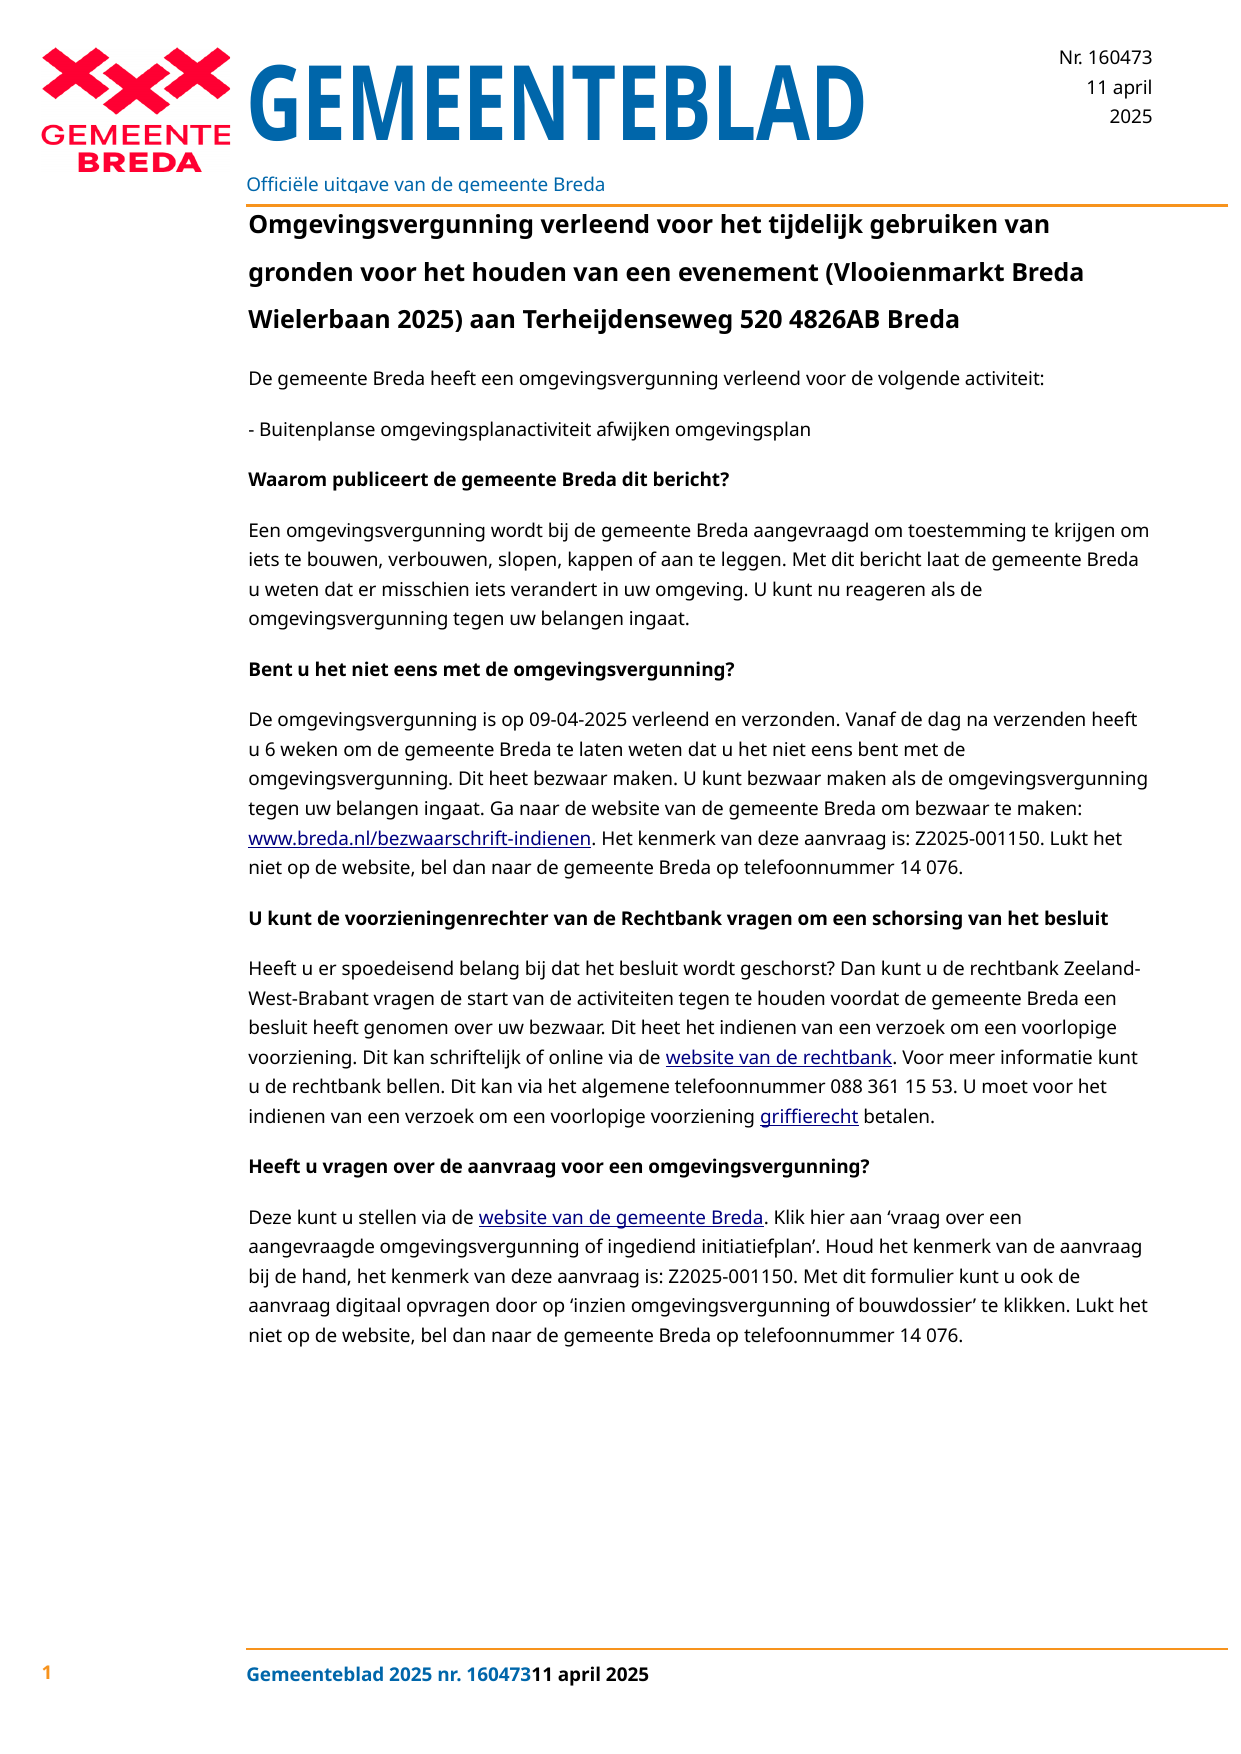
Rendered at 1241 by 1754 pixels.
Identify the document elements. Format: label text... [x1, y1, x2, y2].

text De omgevingsvergunning is op 09-04-2025 verleend en verzonden. Vanaf de dag na verzenden heeft u 6 weken om de gemeente Breda te laten weten dat u het niet eens bent met de omgevingsvergunning. Dit heet bezwaar maken. U kunt bezwaar maken als de omgevingsvergunning tegen uw belangen ingaat. Ga naar de website van de gemeente Breda om bezwaar te maken: www.breda.nl/bezwaarschrift-indienen. Het kenmerk van deze aanvraag is: Z2025-001150. Lukt het niet op de website, bel dan naar de gemeente Breda op telefoonnummer 14 076. [248, 706, 1152, 880]
text U kunt de voorzieningenrechter van de Rechtbank vragen om een schorsing van het besluit [248, 905, 1152, 930]
text Heeft u er spoedeisend belang bij dat het besluit wordt geschorst? Dan kunt u de rechtbank Zeeland-West-Brabant vragen de start van de activiteiten tegen te houden voordat de gemeente Breda een besluit heeft genomen over uw bezwaar. Dit heet het indienen van een verzoek om een voorlopige voorziening. Dit kan schriftelijk of online via de website van de rechtbank. Voor meer informatie kunt u de rechtbank bellen. Dit kan via het algemene telefoonnummer 088 361 15 53. U moet voor het indienen van een verzoek om een voorlopige voorziening griffierecht betalen. [248, 955, 1152, 1129]
text Omgevingsvergunning verleend voor het tijdelijk gebruiken van gronden voor het houden van een evenement (Vlooienmarkt Breda Wielerbaan 2025) aan Terheijdenseweg 520 4826AB Breda [248, 207, 1152, 336]
text Waarom publiceert de gemeente Breda dit bericht? [248, 466, 1152, 492]
picture [41, 47, 231, 172]
text Bent u het niet eens met de omgevingsvergunning? [248, 656, 1152, 682]
text Deze kunt u stellen via de website van de gemeente Breda. Klik hier aan ‘vraag over een aangevraagde omgevingsvergunning of ingediend initiatiefplan’. Houd het kenmerk van de aanvraag bij de hand, het kenmerk van deze aanvraag is: Z2025-001150. Met dit formulier kunt u ook de aanvraag digitaal opvragen door op ‘inzien omgevingsvergunning of bouwdossier’ te klikken. Lukt het niet op de website, bel dan naar de gemeente Breda op telefoonnummer 14 076. [248, 1204, 1152, 1348]
text De gemeente Breda heeft een omgevingsvergunning verleend voor de volgende activiteit: [248, 366, 1152, 391]
text - Buitenplanse omgevingsplanactiviteit afwijken omgevingsplan [248, 416, 1152, 442]
text Heeft u vragen over de aanvraag voor een omgevingsvergunning? [248, 1153, 1152, 1179]
text Een omgevingsvergunning wordt bij de gemeente Breda aangevraagd om toestemming te krijgen om iets te bouwen, verbouwen, slopen, kappen of aan te leggen. Met dit bericht laat de gemeente Breda u weten dat er misschien iets verandert in uw omgeving. U kunt nu reageren als de omgevingsvergunning tegen uw belangen ingaat. [248, 517, 1152, 631]
